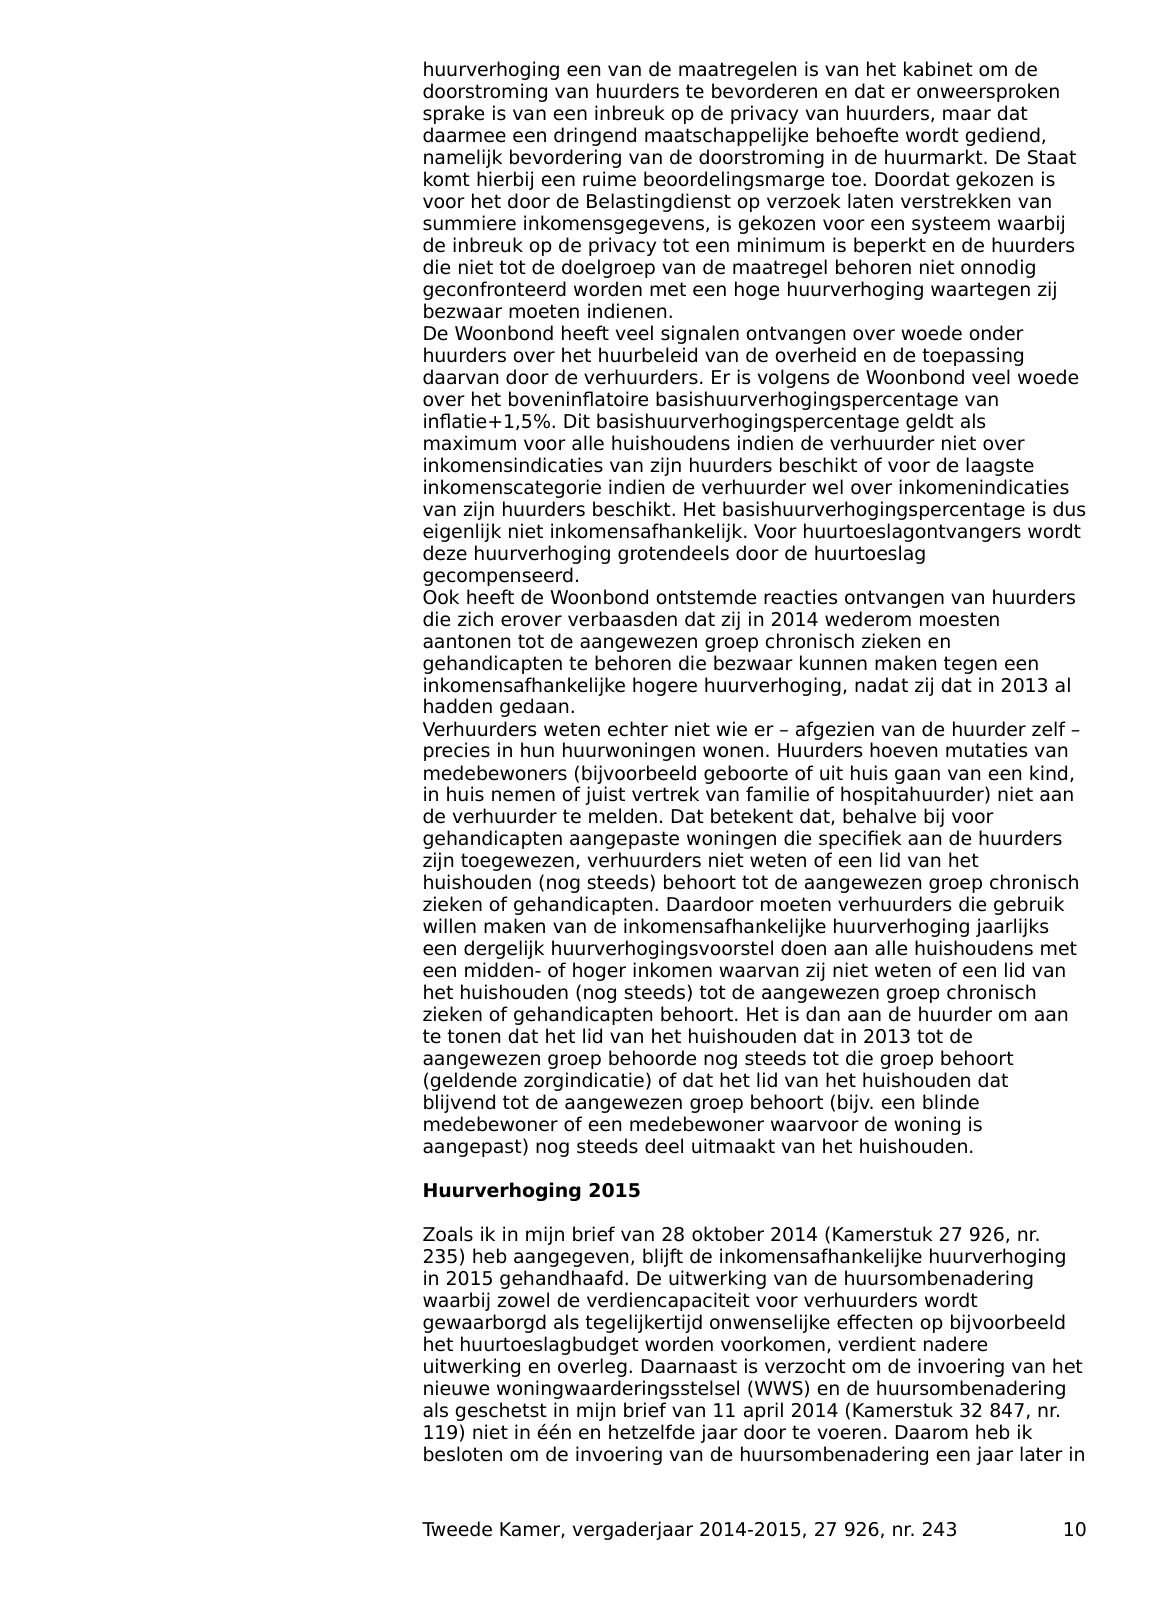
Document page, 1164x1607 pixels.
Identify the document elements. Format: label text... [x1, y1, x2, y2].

text Verhuurders weten echter niet wie er – afgezien van de huurder zelf – precies in hun huurwoningen wonen. Huurders hoeven mutaties van medebewoners (bijvoorbeeld geboorte of uit huis gaan van een kind, in huis nemen of juist vertrek van familie of hospitahuurder) niet aan de verhuurder te melden. Dat betekent dat, behalve bij voor gehandicapten aangepaste woningen die specifiek aan de huurders zijn toegewezen, verhuurders niet weten of een lid van het huishouden (nog steeds) behoort tot de aangewezen groep chronisch zieken of gehandicapten. Daardoor moeten verhuurders die gebruik willen maken van de inkomensafhankelijke huurverhoging jaarlijks een dergelijk huurverhogingsvoorstel doen aan alle huishoudens met een midden- of hoger inkomen waarvan zij niet weten of een lid van het huishouden (nog steeds) tot de aangewezen groep chronisch zieken of gehandicapten behoort. Het is dan aan de huurder om aan te tonen dat het lid van het huishouden dat in 2013 tot de aangewezen groep behoorde nog steeds tot die groep behoort (geldende zorgindicatie) of dat het lid van het huishouden dat blijvend tot de aangewezen groep behoort (bijv. een blinde medebewoner of een medebewoner waarvoor de woning is aangepast) nog steeds deel uitmaakt van het huishouden. [422, 718, 1087, 1158]
text Ook heeft de Woonbond ontstemde reacties ontvangen van huurders die zich erover verbaasden dat zij in 2014 wederom moesten aantonen tot de aangewezen groep chronisch zieken en gehandicapten te behoren die bezwaar kunnen maken tegen een inkomensafhankelijke hogere huurverhoging, nadat zij dat in 2013 al hadden gedaan. [422, 587, 1087, 718]
text Zoals ik in mijn brief van 28 oktober 2014 (Kamerstuk 27 926, nr. 235) heb aangegeven, blijft de inkomensafhankelijke huurverhoging in 2015 gehandhaafd. De uitwerking van de huursombenadering waarbij zowel de verdiencapaciteit voor verhuurders wordt gewaarborgd als tegelijkertijd onwenselijke effecten op bijvoorbeeld het huurtoeslagbudget worden voorkomen, verdient nadere uitwerking en overleg. Daarnaast is verzocht om de invoering van het nieuwe woningwaarderingsstelsel (WWS) en de huursombenadering als geschetst in mijn brief van 11 april 2014 (Kamerstuk 32 847, nr. 119) niet in één en hetzelfde jaar door te voeren. Daarom heb ik besloten om de invoering van de huursombenadering een jaar later in [422, 1224, 1087, 1466]
text huurverhoging een van de maatregelen is van het kabinet om de doorstroming van huurders te bevorderen en dat er onweersproken sprake is van een inbreuk op de privacy van huurders, maar dat daarmee een dringend maatschappelijke behoefte wordt gediend, namelijk bevordering van de doorstroming in de huurmarkt. De Staat komt hierbij een ruime beoordelingsmarge toe. Doordat gekozen is voor het door de Belastingdienst op verzoek laten verstrekken van summiere inkomensgegevens, is gekozen voor een systeem waarbij de inbreuk op de privacy tot een minimum is beperkt en de huurders die niet tot de doelgroep van de maatregel behoren niet onnodig geconfronteerd worden met een hoge huurverhoging waartegen zij bezwaar moeten indienen. [422, 59, 1087, 323]
subtitle Huurverhoging 2015 [422, 1180, 1087, 1202]
text De Woonbond heeft veel signalen ontvangen over woede onder huurders over het huurbeleid van de overheid en de toepassing daarvan door de verhuurders. Er is volgens de Woonbond veel woede over het boveninflatoire basishuurverhogingspercentage van inflatie+1,5%. Dit basishuurverhogingspercentage geldt als maximum voor alle huishoudens indien de verhuurder niet over inkomensindicaties van zijn huurders beschikt of voor de laagste inkomenscategorie indien de verhuurder wel over inkomenindicaties van zijn huurders beschikt. Het basishuurverhogingspercentage is dus eigenlijk niet inkomensafhankelijk. Voor huurtoeslagontvangers wordt deze huurverhoging grotendeels door de huurtoeslag gecompenseerd. [422, 323, 1087, 587]
